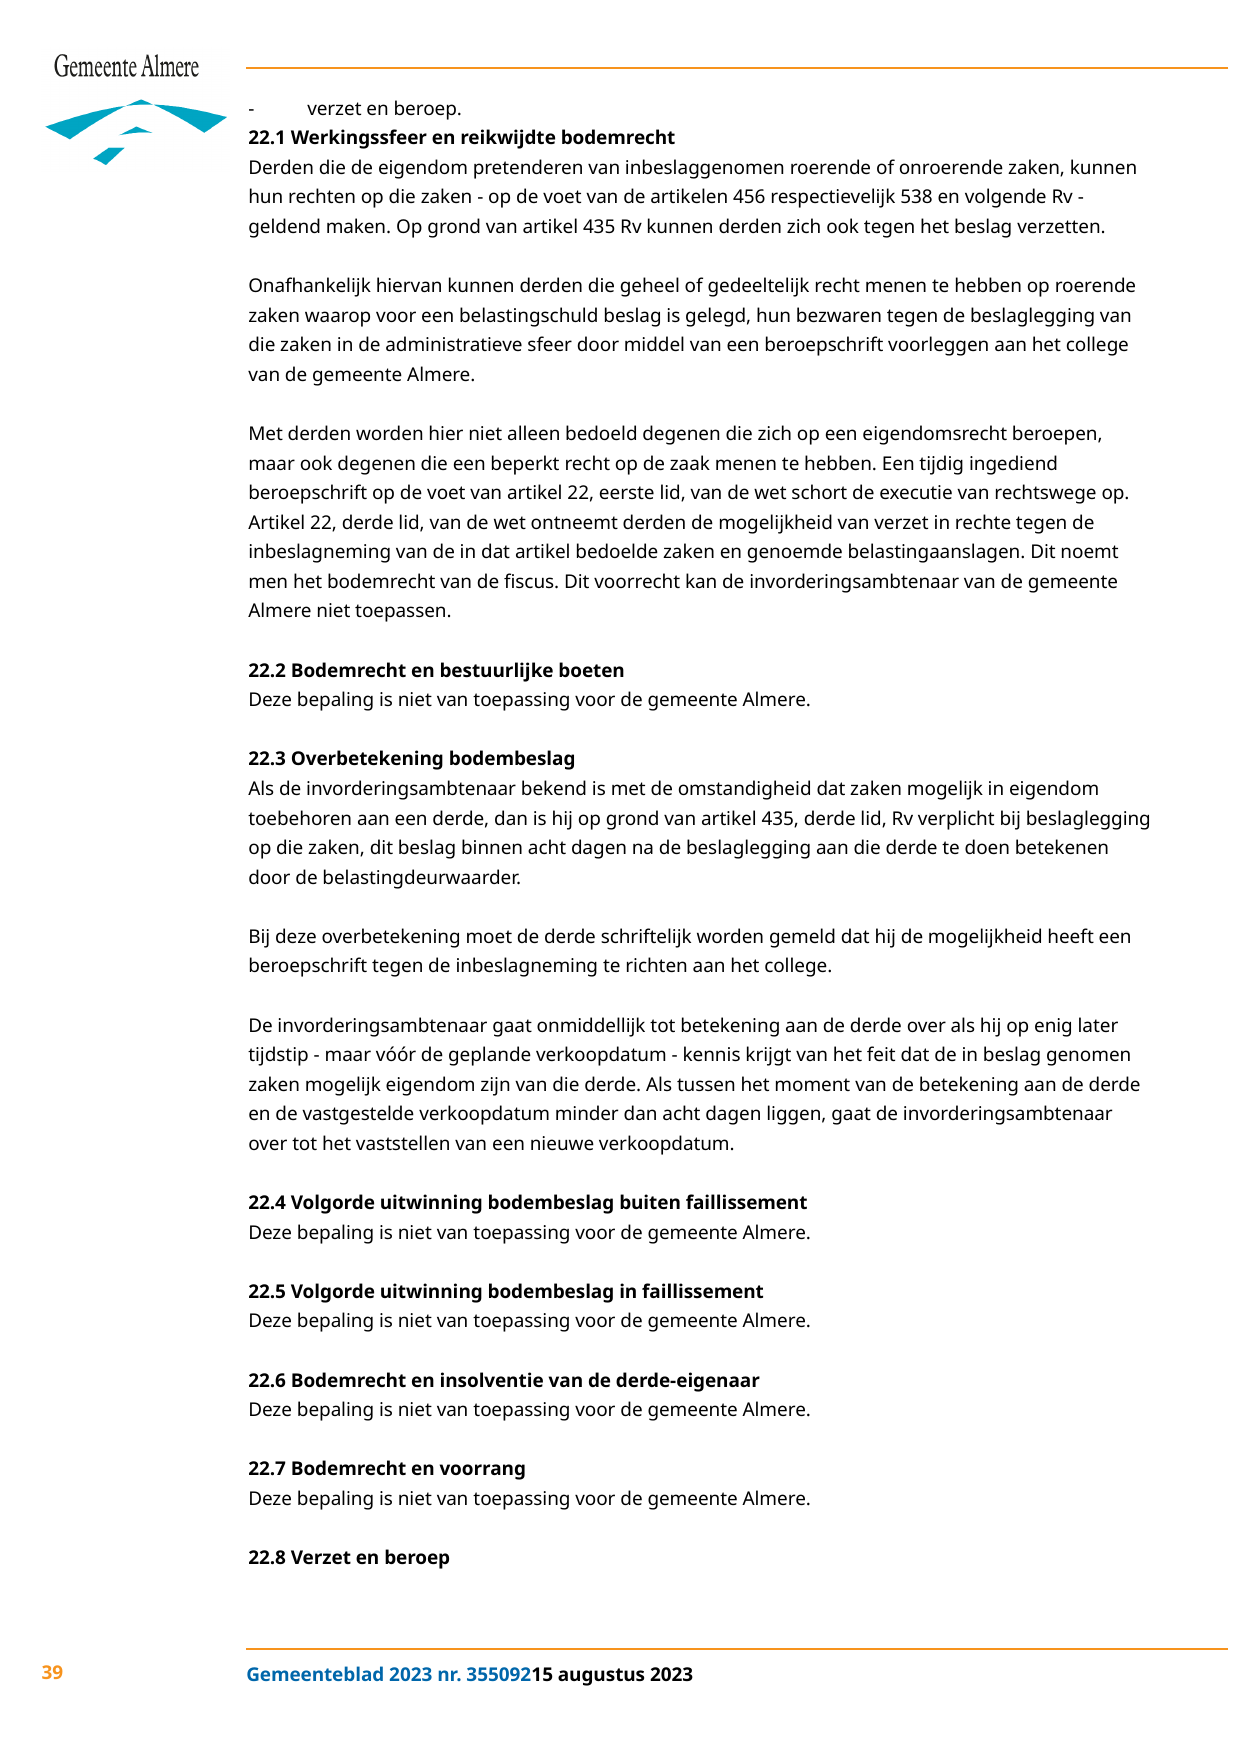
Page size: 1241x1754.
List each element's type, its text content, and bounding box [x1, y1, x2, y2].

text 22.7 Bodemrecht en voorrang [248, 1456, 1152, 1481]
text Onafhankelijk hiervan kunnen derden die geheel of gedeeltelijk recht menen te hebben op roerende zaken waarop voor een belastingschuld beslag is gelegd, hun bezwaren tegen de beslaglegging van die zaken in de administratieve sfeer door middel van een beroepschrift voorleggen aan het college van de gemeente Almere. [248, 272, 1152, 387]
text Bij deze overbetekening moet de derde schriftelijk worden gemeld dat hij de mogelijkheid heeft een beroepschrift tegen de inbeslagneming te richten aan het college. [248, 923, 1152, 978]
text 22.3 Overbetekening bodembeslag [248, 746, 1152, 771]
picture [41, 47, 231, 172]
text Als de invorderingsambtenaar bekend is met de omstandigheid dat zaken mogelijk in eigendom toebehoren aan een derde, dan is hij op grond van artikel 435, derde lid, Rv verplicht bij beslaglegging op die zaken, dit beslag binnen acht dagen na de beslaglegging aan die derde te doen betekenen door de belastingdeurwaarder. [248, 775, 1152, 890]
text 22.5 Volgorde uitwinning bodembeslag in faillissement [248, 1278, 1152, 1304]
text 22.8 Verzet en beroep [248, 1544, 1152, 1570]
text Deze bepaling is niet van toepassing voor de gemeente Almere. [248, 1485, 1152, 1511]
text Deze bepaling is niet van toepassing voor de gemeente Almere. [248, 1396, 1152, 1422]
text 22.1 Werkingssfeer en reikwijdte bodemrecht [248, 124, 1152, 150]
text 22.4 Volgorde uitwinning bodembeslag buiten faillissement [248, 1189, 1152, 1215]
text Derden die de eigendom pretenderen van inbeslaggenomen roerende of onroerende zaken, kunnen hun rechten op die zaken - op de voet van de artikelen 456 respectievelijk 538 en volgende Rv - geldend maken. Op grond van artikel 435 Rv kunnen derden zich ook tegen het beslag verzetten. [248, 154, 1152, 239]
text De invorderingsambtenaar gaat onmiddellijk tot betekening aan de derde over als hij op enig later tijdstip - maar vóór de geplande verkoopdatum - kennis krijgt van het feit dat de in beslag genomen zaken mogelijk eigendom zijn van die derde. Als tussen het moment van de betekening aan de derde en de vastgestelde verkoopdatum minder dan acht dagen liggen, gaat de invorderingsambtenaar over tot het vaststellen van een nieuwe verkoopdatum. [248, 1012, 1152, 1156]
text Deze bepaling is niet van toepassing voor de gemeente Almere. [248, 1219, 1152, 1245]
text Met derden worden hier niet alleen bedoeld degenen die zich op een eigendomsrecht beroepen, maar ook degenen die een beperkt recht op de zaak menen te hebben. Een tijdig ingediend beroepschrift op de voet van artikel 22, eerste lid, van de wet schort de executie van rechtswege op. [248, 420, 1152, 505]
text 22.2 Bodemrecht en bestuurlijke boeten [248, 657, 1152, 683]
text Artikel 22, derde lid, van de wet ontneemt derden de mogelijkheid van verzet in rechte tegen de inbeslagneming van de in dat artikel bedoelde zaken en genoemde belastingaanslagen. Dit noemt men het bodemrecht van de fiscus. Dit voorrecht kan de invorderingsambtenaar van de gemeente Almere niet toepassen. [248, 509, 1152, 623]
text Deze bepaling is niet van toepassing voor de gemeente Almere. [248, 686, 1152, 712]
list verzet en beroep. [248, 95, 1152, 121]
text Deze bepaling is niet van toepassing voor de gemeente Almere. [248, 1308, 1152, 1333]
text 22.6 Bodemrecht en insolventie van de derde-eigenaar [248, 1367, 1152, 1393]
